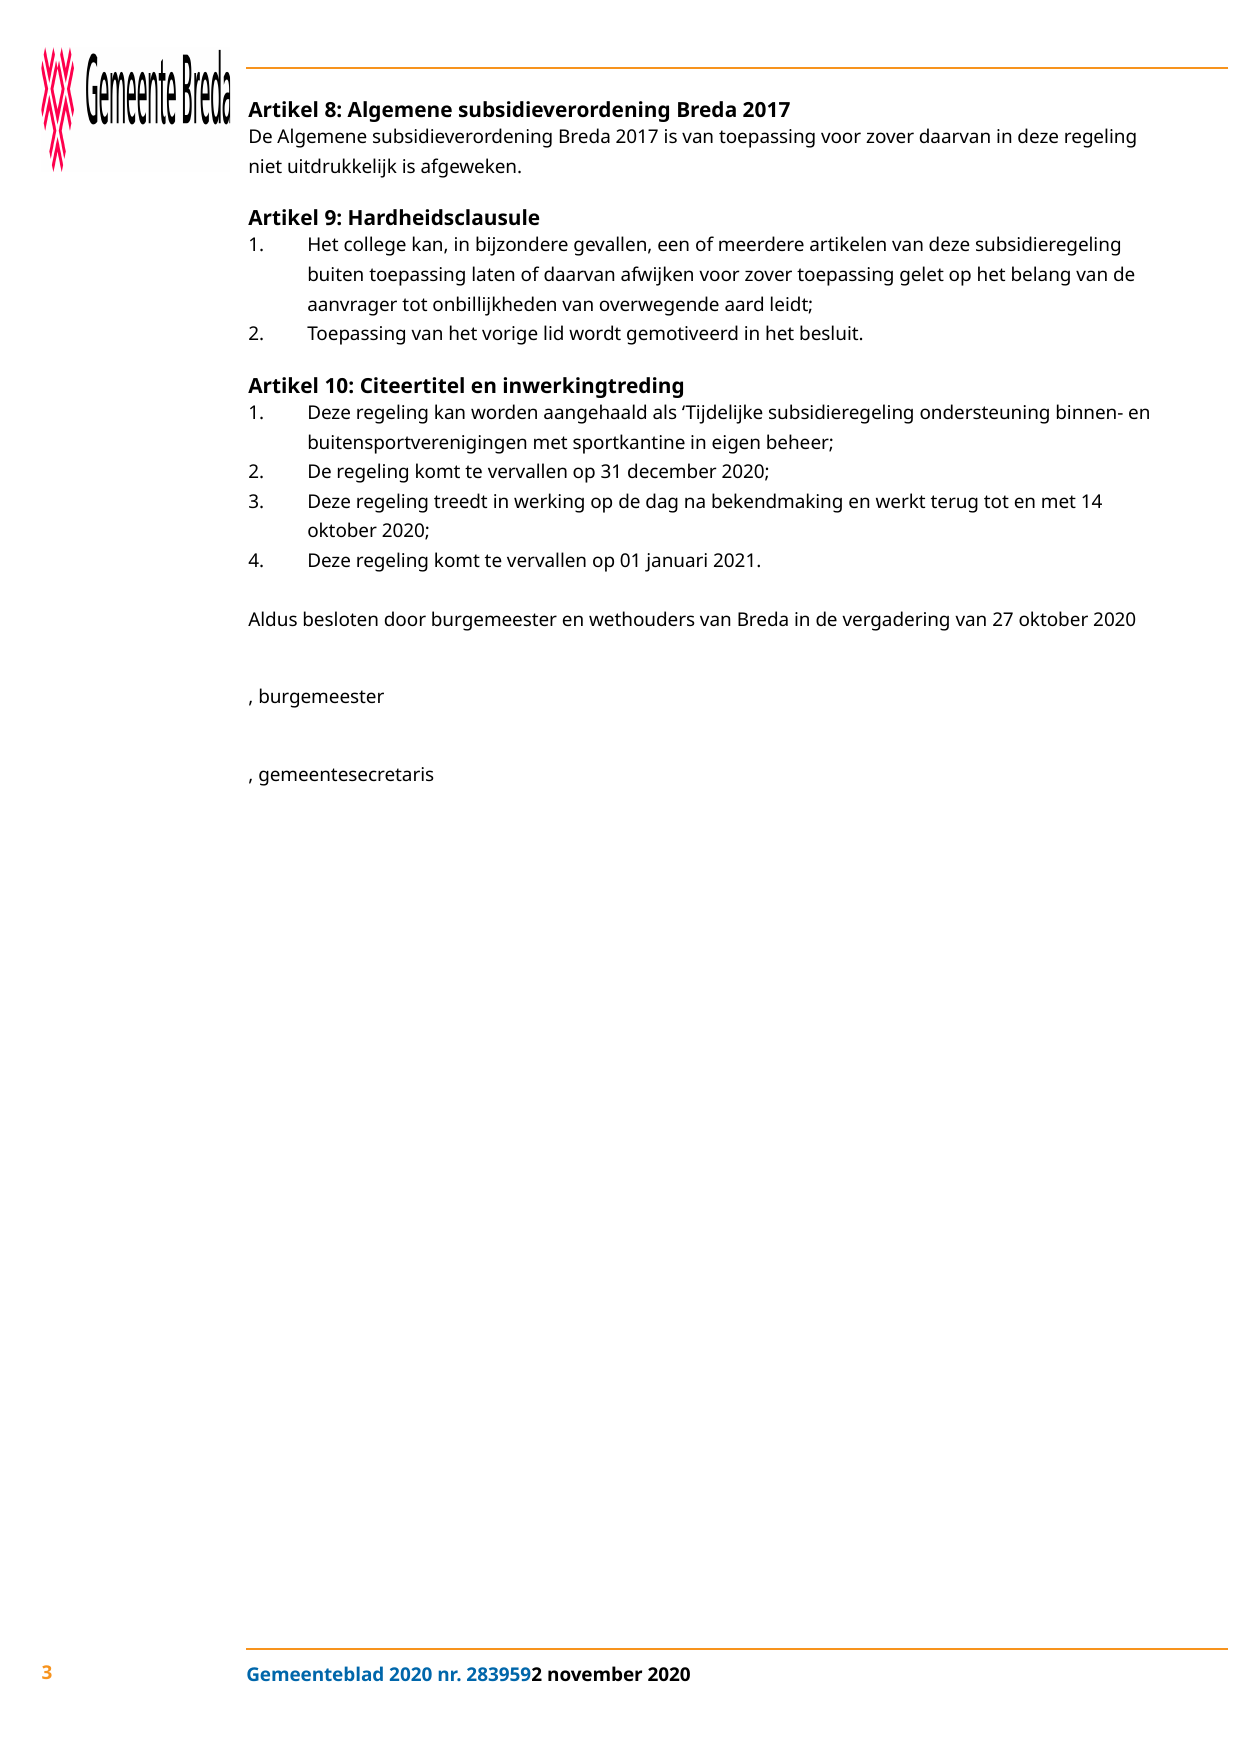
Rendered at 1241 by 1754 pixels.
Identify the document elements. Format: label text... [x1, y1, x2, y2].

text Artikel 8: Algemene subsidieverordening Breda 2017 [248, 95, 1152, 123]
list Toepassing van het vorige lid wordt gemotiveerd in het besluit. [248, 320, 1152, 346]
text , gemeentesecretaris [248, 761, 1152, 786]
list De regeling komt te vervallen op 31 december 2020; [248, 458, 1152, 484]
list Het college kan, in bijzondere gevallen, een of meerdere artikelen van deze subsidieregeling buiten toepassing laten of daarvan afwijken voor zover toepassing gelet op het belang van de aanvrager tot onbillijkheden van overwegende aard leidt; [248, 232, 1152, 317]
text Artikel 10: Citeertitel en inwerkingtreding [248, 371, 1152, 399]
picture [41, 47, 231, 172]
list Deze regeling kan worden aangehaald als ‘Tijdelijke subsidieregeling ondersteuning binnen- en buitensportverenigingen met sportkantine in eigen beheer; [248, 399, 1152, 454]
text , burgemeester [248, 683, 1152, 709]
text Artikel 9: Hardheidsclausule [248, 203, 1152, 232]
text Aldus besloten door burgemeester en wethouders van Breda in de vergadering van 27 oktober 2020 [248, 606, 1152, 632]
list Deze regeling komt te vervallen op 01 januari 2021. [248, 547, 1152, 573]
list Deze regeling treedt in werking op de dag na bekendmaking en werkt terug tot en met 14 oktober 2020; [248, 488, 1152, 543]
text De Algemene subsidieverordening Breda 2017 is van toepassing voor zover daarvan in deze regeling niet uitdrukkelijk is afgeweken. [248, 123, 1152, 178]
